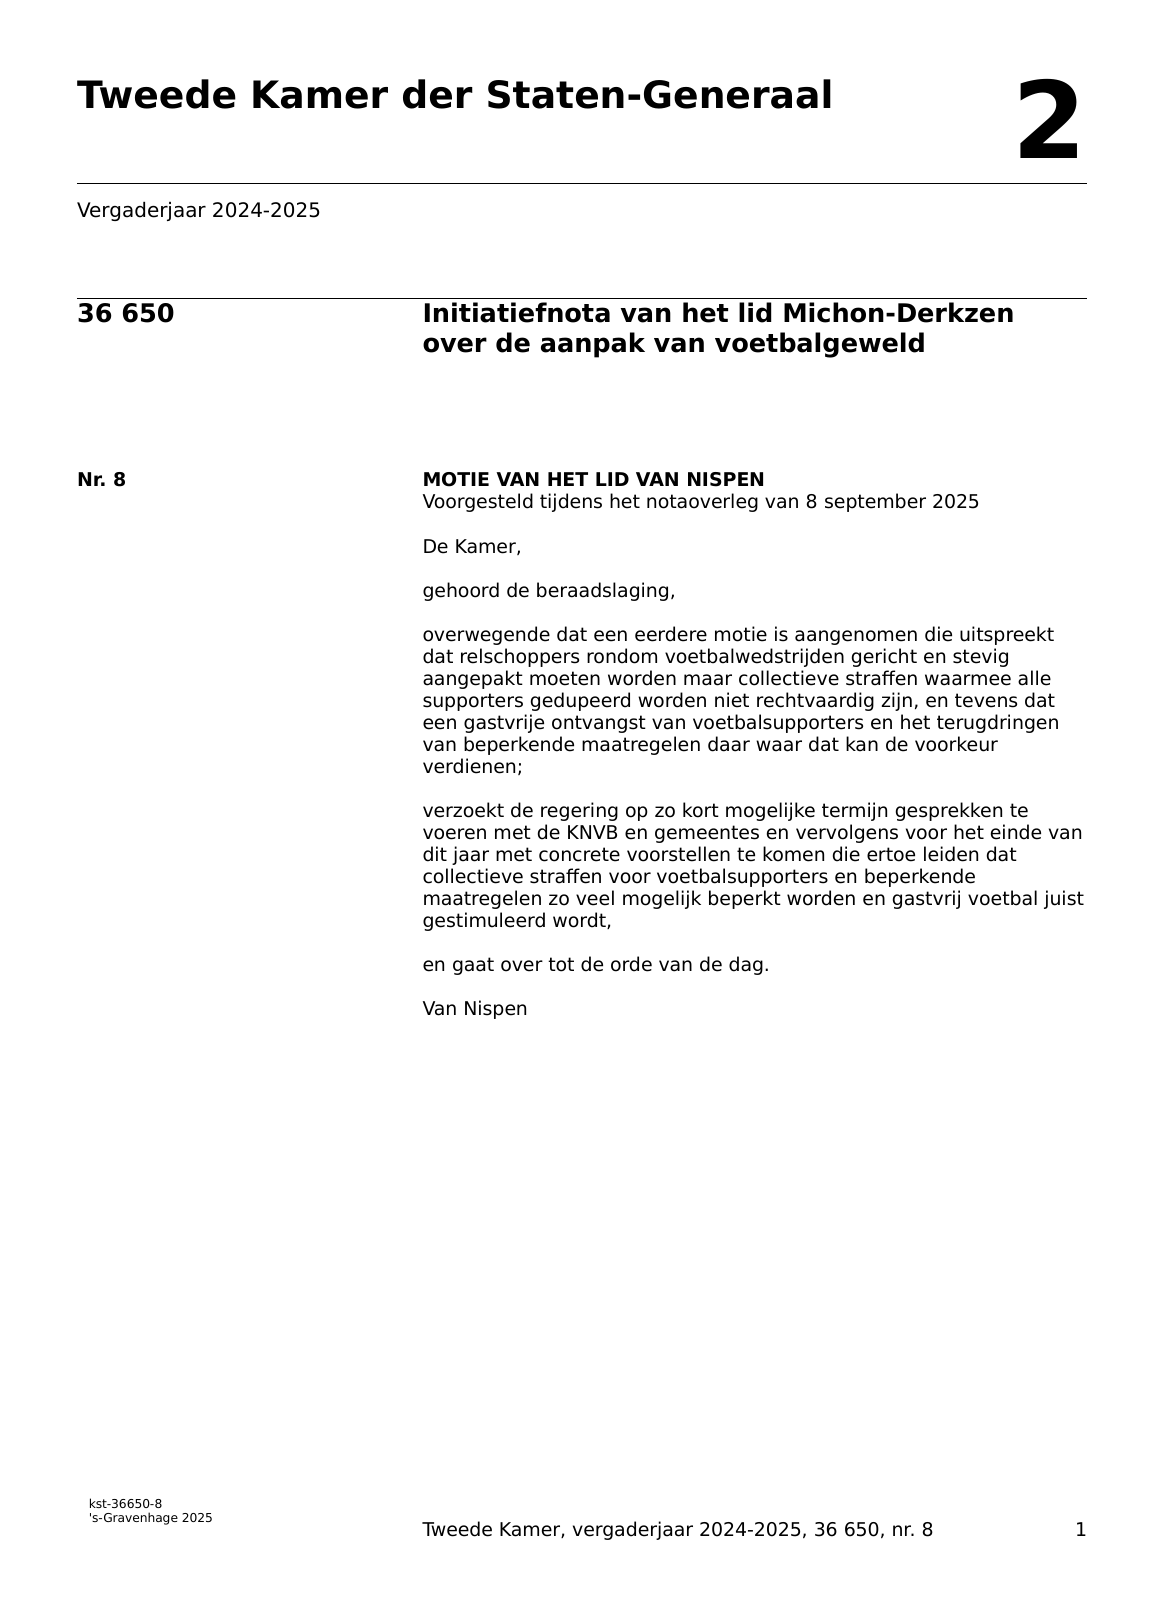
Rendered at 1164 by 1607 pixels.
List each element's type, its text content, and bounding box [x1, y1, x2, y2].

text 's-Gravenhage 2025 [88, 1511, 323, 1525]
text Voorgesteld tijdens het notaoverleg van 8 september 2025 [422, 491, 1087, 513]
subtitle 36 650 Initiatiefnota van het lid Michon-Derkzen over de aanpak van voetbalgeweld [77, 299, 1087, 358]
text gehoord de beraadslaging, [422, 580, 1087, 602]
table_header Tweede Kamer der Staten-Generaal [77, 59, 886, 183]
table_cell Vergaderjaar 2024-2025 [77, 184, 1087, 298]
text overwegende dat een eerdere motie is aangenomen die uitspreekt dat relschoppers rondom voetbalwedstrijden gericht en stevig aangepakt moeten worden maar collectieve straffen waarmee alle supporters gedupeerd worden niet rechtvaardig zijn, en tevens dat een gastvrije ontvangst van voetbalsupporters en het terugdringen van beperkende maatregelen daar waar dat kan de voorkeur verdienen; [422, 624, 1087, 778]
text De Kamer, [422, 536, 1087, 557]
text kst-36650-8 [88, 1497, 323, 1511]
subtitle Nr. 8 MOTIE VAN HET LID VAN NISPEN [77, 469, 1087, 491]
text Van Nispen [422, 998, 1087, 1020]
text en gaat over tot de orde van de dag. [422, 954, 1087, 976]
table_header 2 [886, 59, 1087, 183]
text verzoekt de regering op zo kort mogelijke termijn gesprekken te voeren met de KNVB en gemeentes en vervolgens voor het einde van dit jaar met concrete voorstellen te komen die ertoe leiden dat collectieve straffen voor voetbalsupporters en beperkende maatregelen zo veel mogelijk beperkt worden en gastvrij voetbal juist gestimuleerd wordt, [422, 800, 1087, 932]
